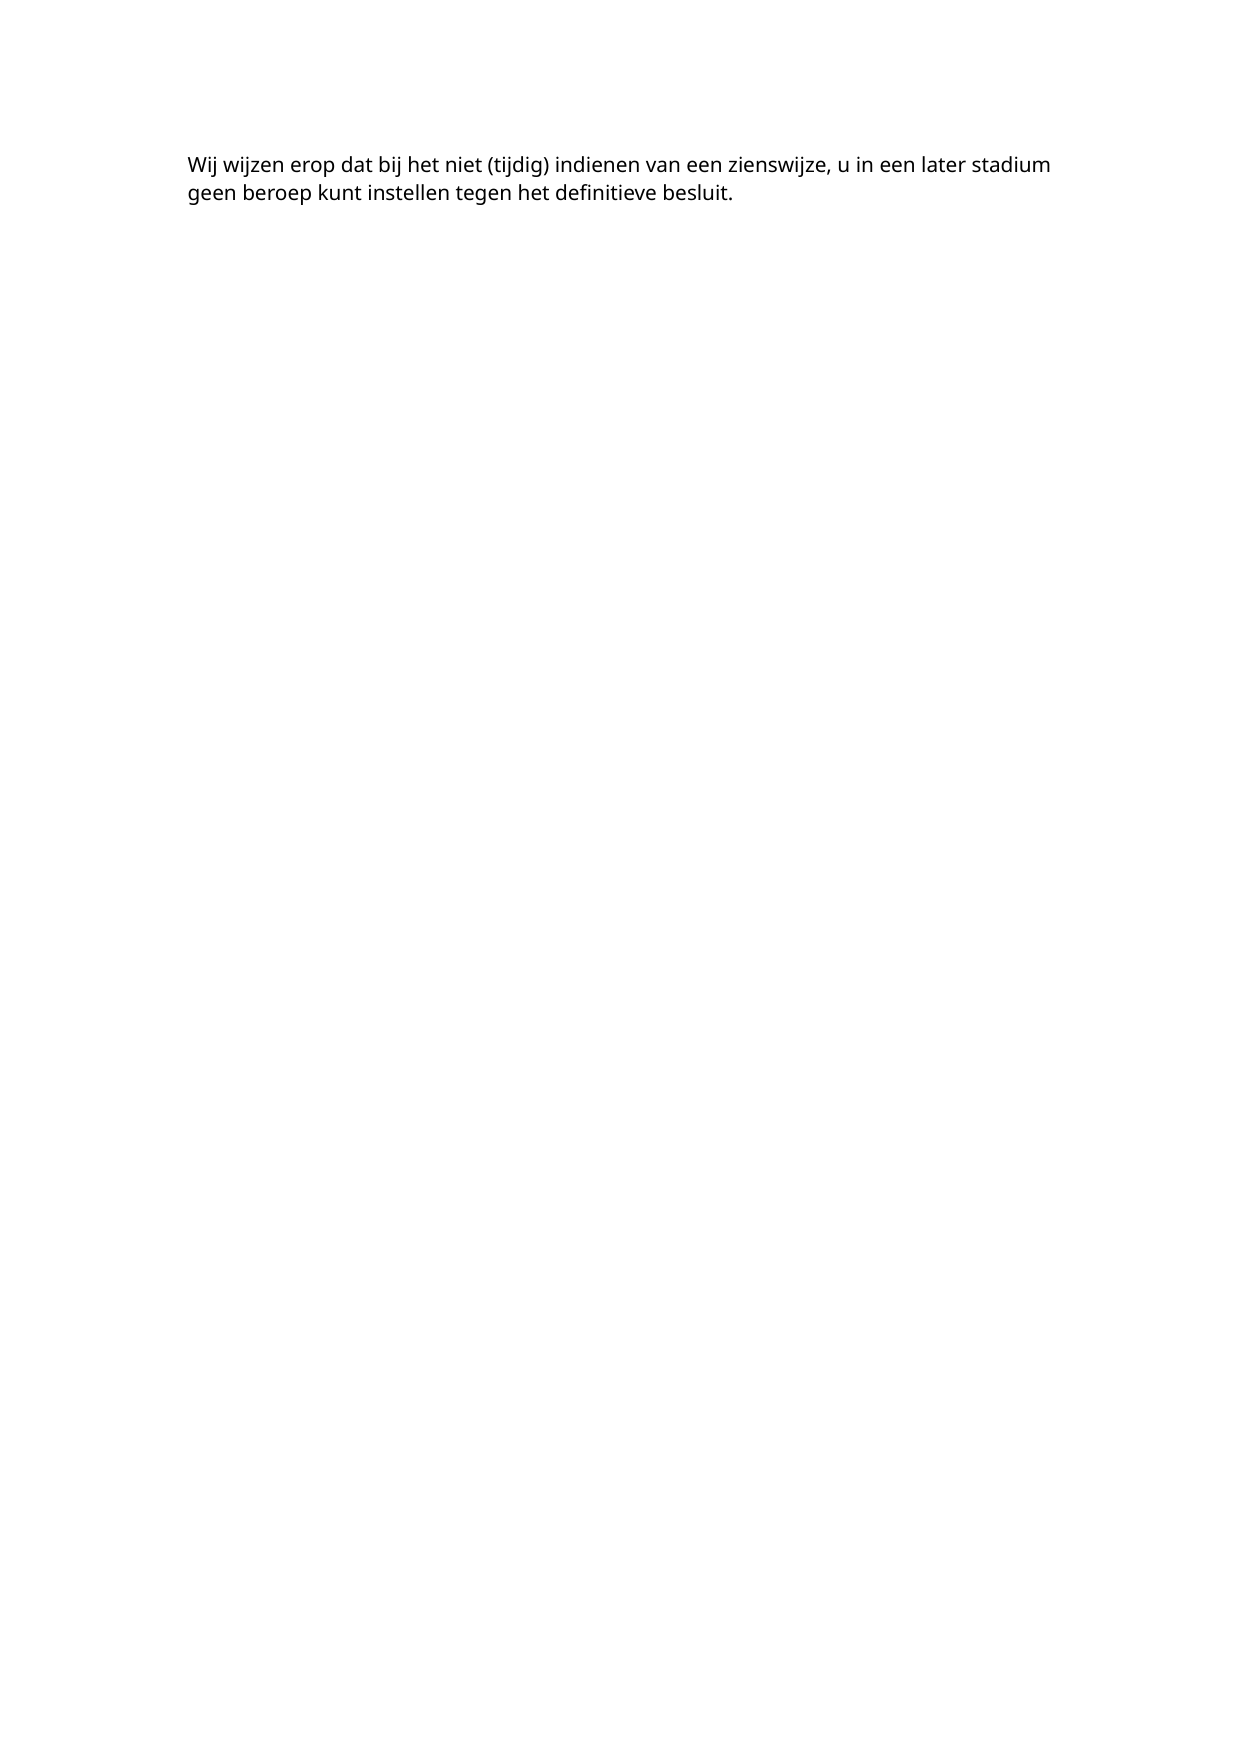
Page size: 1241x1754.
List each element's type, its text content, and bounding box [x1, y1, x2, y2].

text Wij wijzen erop dat bij het niet (tijdig) indienen van een zienswijze, u in een later stadium geen beroep kunt instellen tegen het definitieve besluit. [187, 150, 1053, 207]
